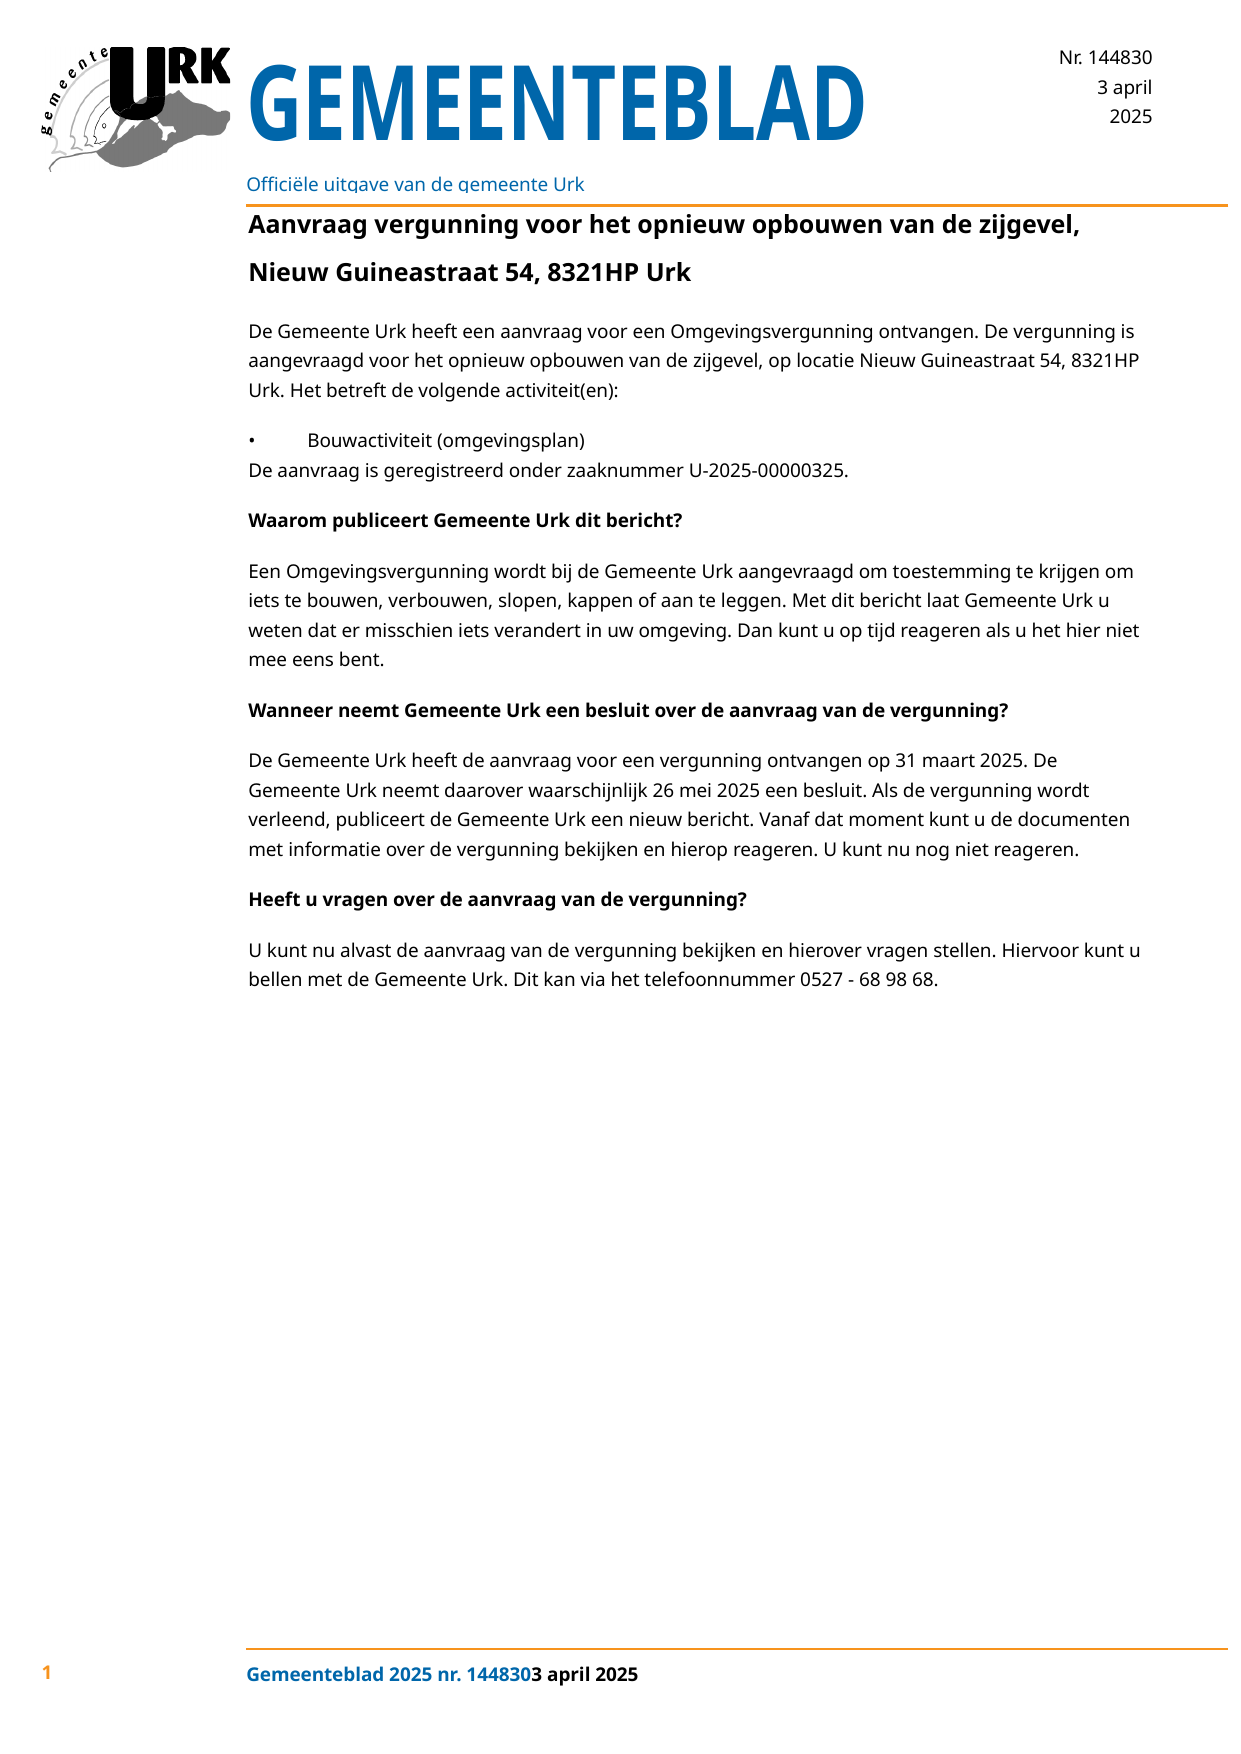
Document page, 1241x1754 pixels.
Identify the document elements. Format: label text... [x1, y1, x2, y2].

text Een Omgevingsvergunning wordt bij de Gemeente Urk aangevraagd om toestemming te krijgen om iets te bouwen, verbouwen, slopen, kappen of aan te leggen. Met dit bericht laat Gemeente Urk u weten dat er misschien iets verandert in uw omgeving. Dan kunt u op tijd reageren als u het hier niet mee eens bent. [248, 558, 1152, 672]
text Aanvraag vergunning voor het opnieuw opbouwen van de zijgevel, Nieuw Guineastraat 54, 8321HP Urk [248, 207, 1152, 288]
text Heeft u vragen over de aanvraag van de vergunning? [248, 887, 1152, 912]
text Waarom publiceert Gemeente Urk dit bericht? [248, 507, 1152, 533]
list Bouwactiviteit (omgevingsplan) [248, 427, 1152, 453]
picture [41, 47, 231, 172]
text Wanneer neemt Gemeente Urk een besluit over de aanvraag van de vergunning? [248, 697, 1152, 723]
text U kunt nu alvast de aanvraag van de vergunning bekijken en hierover vragen stellen. Hiervoor kunt u bellen met de Gemeente Urk. Dit kan via het telefoonnummer 0527 - 68 98 68. [248, 937, 1152, 992]
text De Gemeente Urk heeft de aanvraag voor een vergunning ontvangen op 31 maart 2025. De Gemeente Urk neemt daarover waarschijnlijk 26 mei 2025 een besluit. Als de vergunning wordt verleend, publiceert de Gemeente Urk een nieuw bericht. Vanaf dat moment kunt u de documenten met informatie over de vergunning bekijken en hierop reageren. U kunt nu nog niet reageren. [248, 747, 1152, 862]
text De Gemeente Urk heeft een aanvraag voor een Omgevingsvergunning ontvangen. De vergunning is aangevraagd voor het opnieuw opbouwen van de zijgevel, op locatie Nieuw Guineastraat 54, 8321HP Urk. Het betreft de volgende activiteit(en): [248, 318, 1152, 403]
text De aanvraag is geregistreerd onder zaaknummer U-2025-00000325. [248, 457, 1152, 483]
